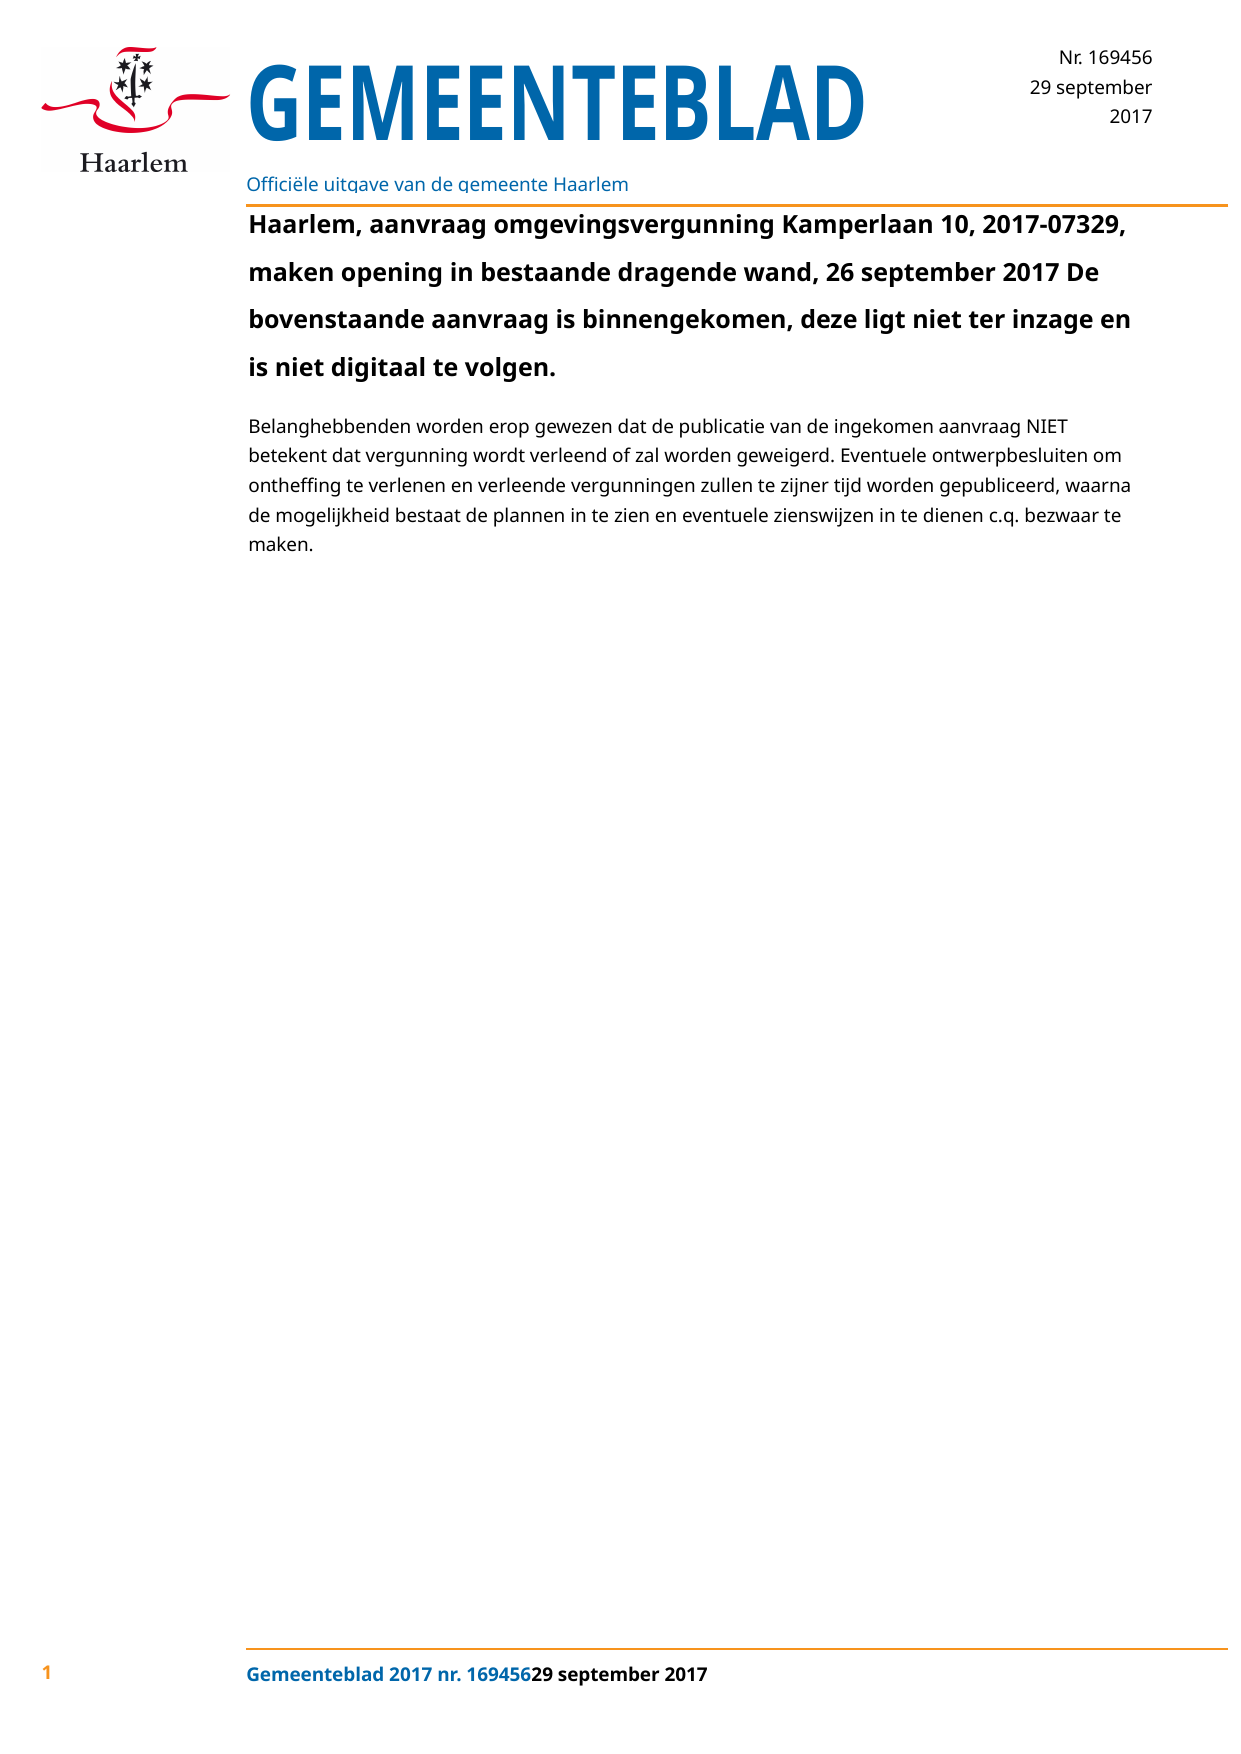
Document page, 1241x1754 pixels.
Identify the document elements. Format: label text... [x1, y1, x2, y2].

picture [41, 47, 231, 172]
text Belanghebbenden worden erop gewezen dat de publicatie van de ingekomen aanvraag NIET betekent dat vergunning wordt verleend of zal worden geweigerd. Eventuele ontwerpbesluiten om ontheffing te verlenen en verleende vergunningen zullen te zijner tijd worden gepubliceerd, waarna de mogelijkheid bestaat de plannen in te zien en eventuele zienswijzen in te dienen c.q. bezwaar te maken. [248, 413, 1152, 557]
text Haarlem, aanvraag omgevingsvergunning Kamperlaan 10, 2017-07329, maken opening in bestaande dragende wand, 26 september 2017 De bovenstaande aanvraag is binnengekomen, deze ligt niet ter inzage en is niet digitaal te volgen. [248, 207, 1152, 384]
